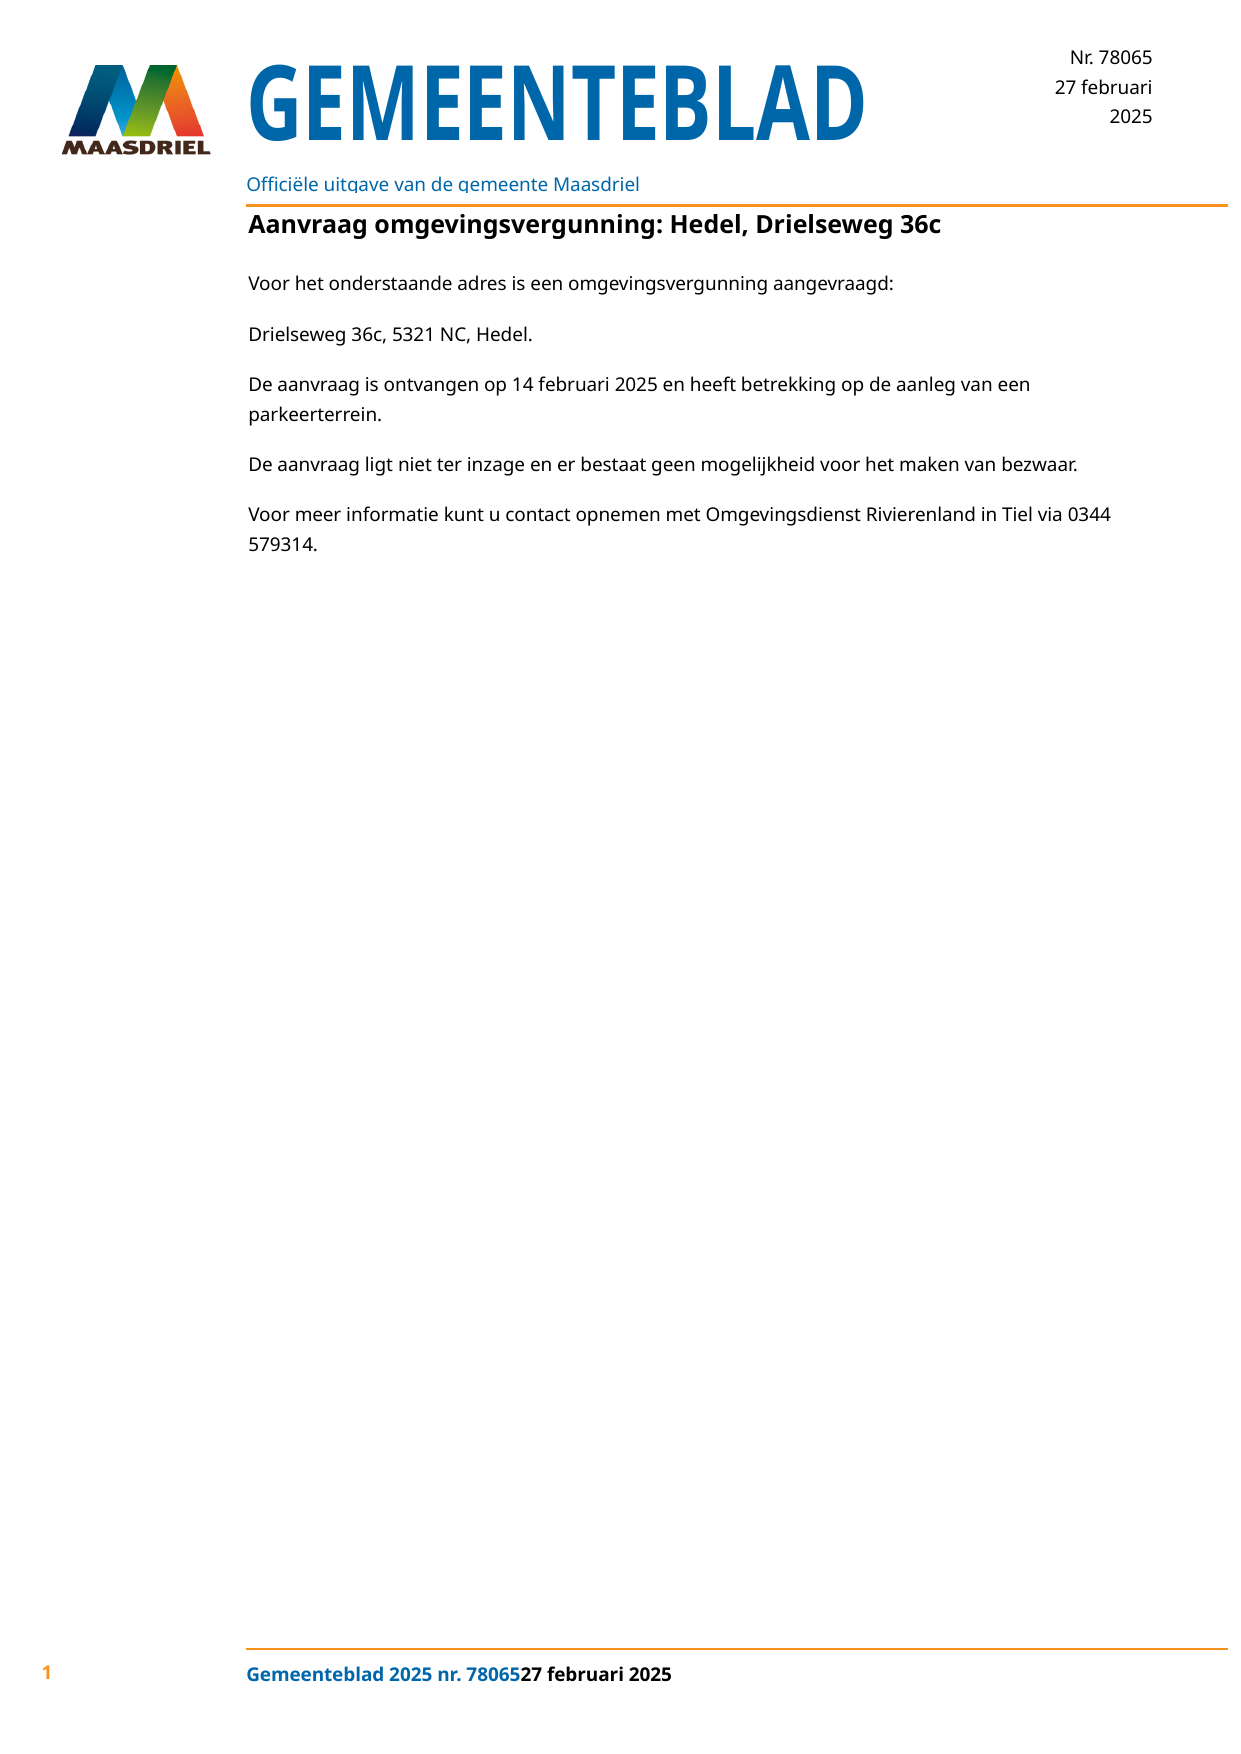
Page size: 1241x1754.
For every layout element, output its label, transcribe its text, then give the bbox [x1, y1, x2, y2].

text De aanvraag is ontvangen op 14 februari 2025 en heeft betrekking op de aanleg van een parkeerterrein. [248, 371, 1152, 426]
picture [41, 47, 231, 172]
text Drielseweg 36c, 5321 NC, Hedel. [248, 321, 1152, 346]
text Voor meer informatie kunt u contact opnemen met Omgevingsdienst Rivierenland in Tiel via 0344 579314. [248, 502, 1152, 557]
text Voor het onderstaande adres is een omgevingsvergunning aangevraagd: [248, 270, 1152, 296]
text Aanvraag omgevingsvergunning: Hedel, Drielseweg 36c [248, 207, 1152, 241]
text De aanvraag ligt niet ter inzage en er bestaat geen mogelijkheid voor het maken van bezwaar. [248, 451, 1152, 477]
